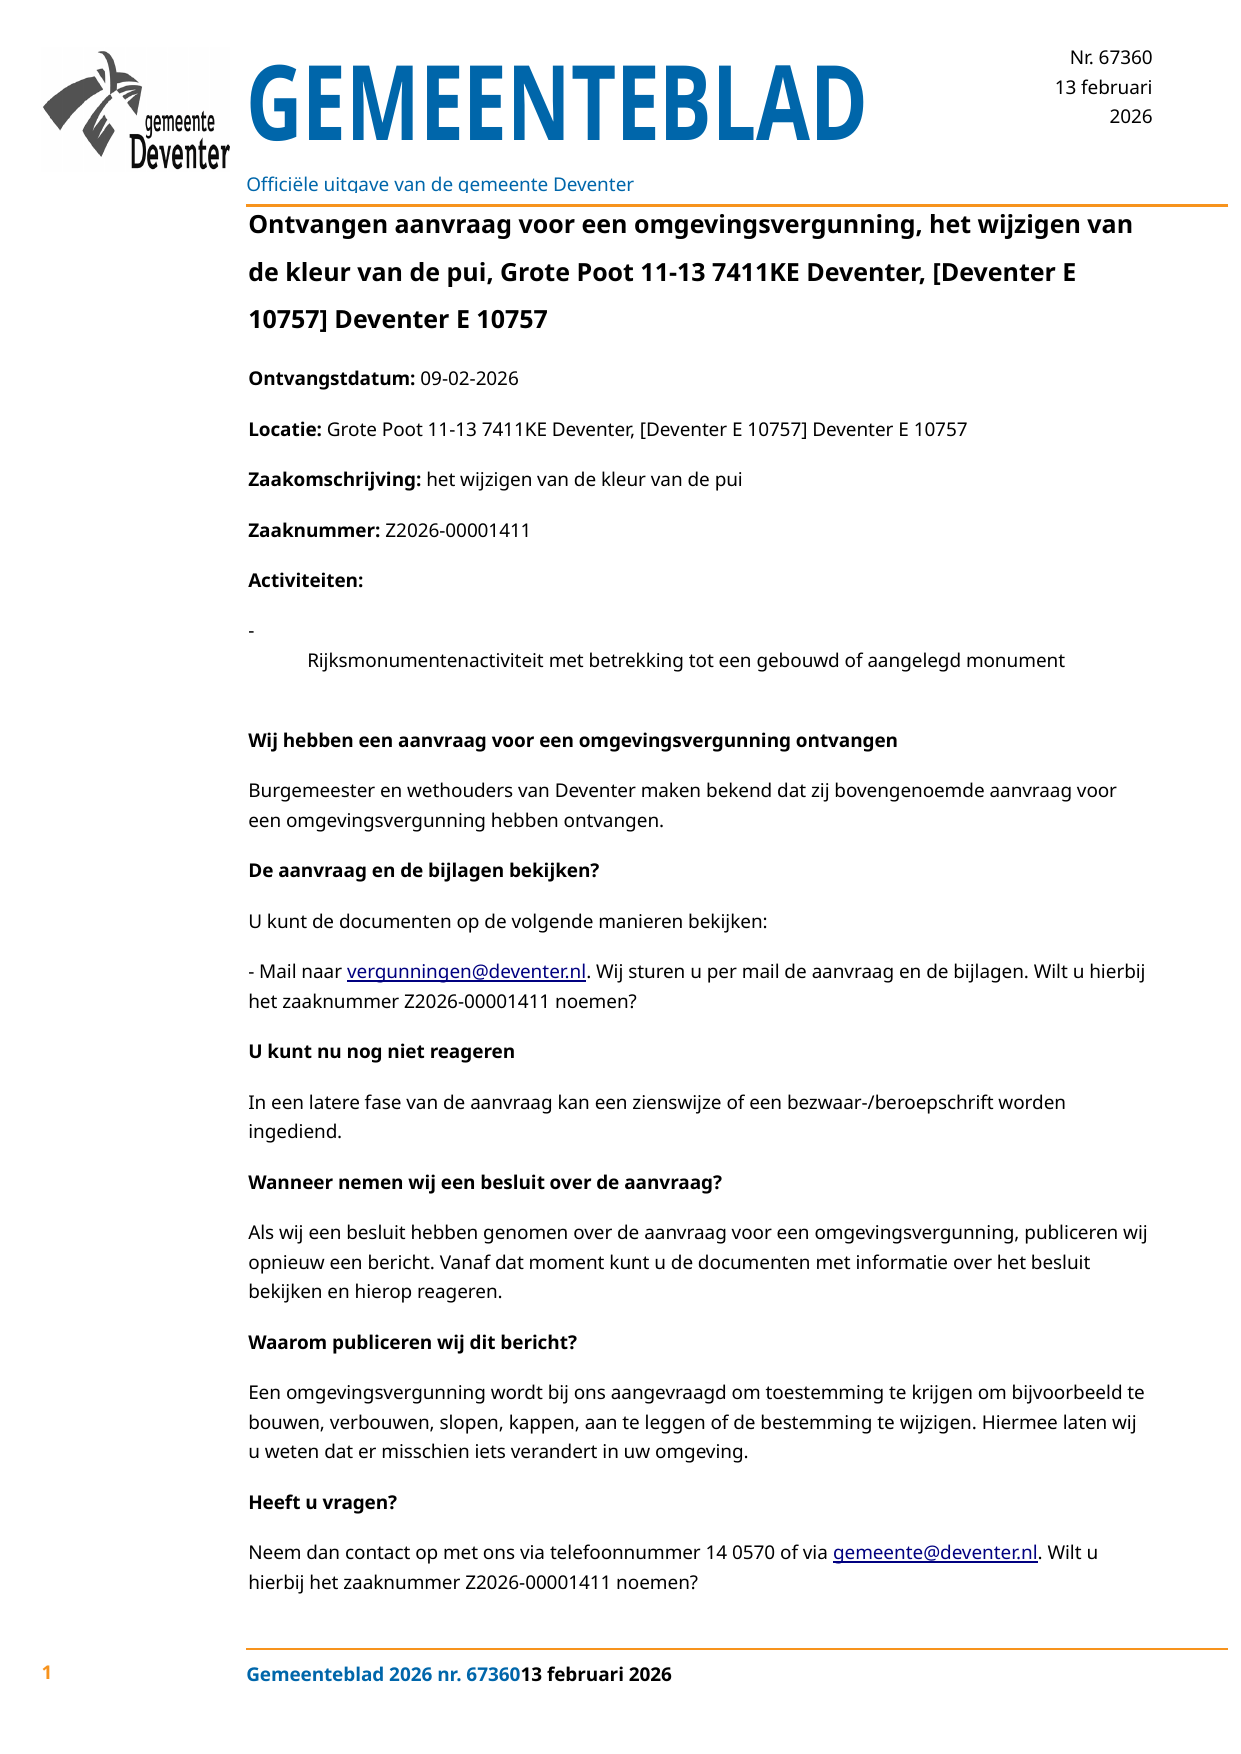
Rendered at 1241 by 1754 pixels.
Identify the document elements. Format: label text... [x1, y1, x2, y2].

text Ontvangstdatum: 09-02-2026 [248, 366, 1152, 391]
text - Mail naar vergunningen@deventer.nl. Wij sturen u per mail de aanvraag en de bijlagen. Wilt u hierbij het zaaknummer Z2026-00001411 noemen? [248, 958, 1152, 1014]
text Burgemeester en wethouders van Deventer maken bekend dat zij bovengenoemde aanvraag voor een omgevingsvergunning hebben ontvangen. [248, 778, 1152, 833]
text U kunt nu nog niet reageren [248, 1038, 1152, 1064]
text U kunt de documenten op de volgende manieren bekijken: [248, 908, 1152, 934]
text Een omgevingsvergunning wordt bij ons aangevraagd om toestemming te krijgen om bijvoorbeeld te bouwen, verbouwen, slopen, kappen, aan te leggen of de bestemming te wijzigen. Hiermee laten wij u weten dat er misschien iets verandert in uw omgeving. [248, 1379, 1152, 1464]
text Heeft u vragen? [248, 1489, 1152, 1514]
list Rijksmonumentenactiviteit met betrekking tot een gebouwd of aangelegd monument [248, 647, 1152, 673]
text Activiteiten: [248, 567, 1152, 593]
text In een latere fase van de aanvraag kan een zienswijze of een bezwaar-/beroepschrift worden ingediend. [248, 1089, 1152, 1144]
text Zaakomschrijving: het wijzigen van de kleur van de pui [248, 466, 1152, 492]
text Ontvangen aanvraag voor een omgevingsvergunning, het wijzigen van de kleur van de pui, Grote Poot 11-13 7411KE Deventer, [Deventer E 10757] Deventer E 10757 [248, 207, 1152, 336]
text Wanneer nemen wij een besluit over de aanvraag? [248, 1169, 1152, 1194]
text Neem dan contact op met ons via telefoonnummer 14 0570 of via gemeente@deventer.nl. Wilt u hierbij het zaaknummer Z2026-00001411 noemen? [248, 1539, 1152, 1594]
text Waarom publiceren wij dit bericht? [248, 1329, 1152, 1354]
text Zaaknummer: Z2026-00001411 [248, 517, 1152, 542]
text Als wij een besluit hebben genomen over de aanvraag voor een omgevingsvergunning, publiceren wij opnieuw een bericht. Vanaf dat moment kunt u de documenten met informatie over het besluit bekijken en hierop reageren. [248, 1219, 1152, 1304]
picture [41, 47, 231, 172]
text Locatie: Grote Poot 11-13 7411KE Deventer, [Deventer E 10757] Deventer E 10757 [248, 416, 1152, 442]
text Wij hebben een aanvraag voor een omgevingsvergunning ontvangen [248, 727, 1152, 753]
text De aanvraag en de bijlagen bekijken? [248, 858, 1152, 883]
